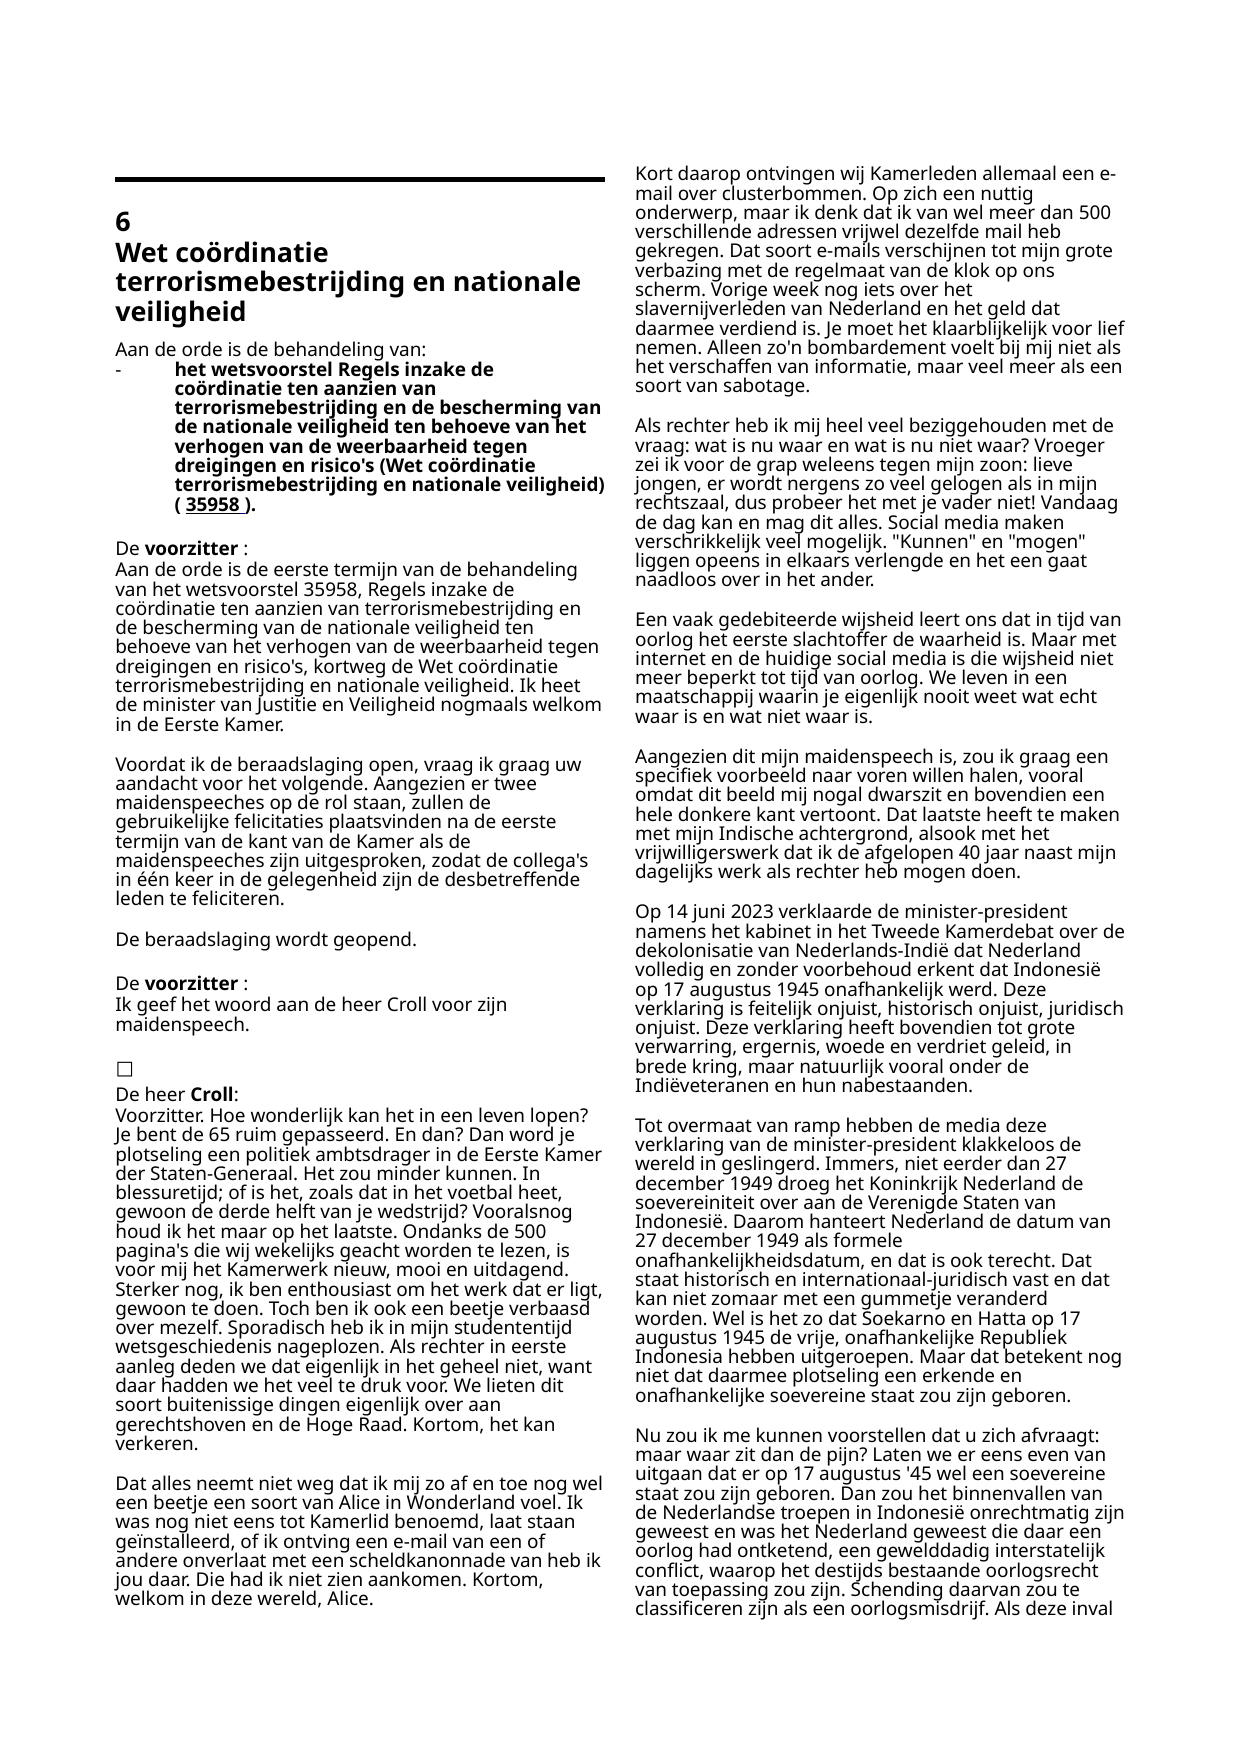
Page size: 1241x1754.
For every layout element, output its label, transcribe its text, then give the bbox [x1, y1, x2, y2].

text Voorzitter. Hoe wonderlijk kan het in een leven lopen? Je bent de 65 ruim gepasseerd. En dan? Dan word je plotseling een politiek ambtsdrager in de Eerste Kamer der Staten-Generaal. Het zou minder kunnen. In blessuretijd; of is het, zoals dat in het voetbal heet, gewoon de derde helft van je wedstrijd? Vooralsnog houd ik het maar op het laatste. Ondanks de 500 pagina's die wij wekelijks geacht worden te lezen, is voor mij het Kamerwerk nieuw, mooi en uitdagend. Sterker nog, ik ben enthousiast om het werk dat er ligt, gewoon te doen. Toch ben ik ook een beetje verbaasd over mezelf. Sporadisch heb ik in mijn studententijd wetsgeschiedenis nageplozen. Als rechter in eerste aanleg deden we dat eigenlijk in het geheel niet, want daar hadden we het veel te druk voor. We lieten dit soort buitenissige dingen eigenlijk over aan gerechtshoven en de Hoge Raad. Kortom, het kan verkeren. [115, 1107, 605, 1454]
text Dat alles neemt niet weg dat ik mij zo af en toe nog wel een beetje een soort van Alice in Wonderland voel. Ik was nog niet eens tot Kamerlid benoemd, laat staan geïnstalleerd, of ik ontving een e-mail van een of andere onverlaat met een scheldkanonnade van heb ik jou daar. Die had ik niet zien aankomen. Kortom, welkom in deze wereld, Alice. [115, 1475, 605, 1610]
text Ik geef het woord aan de heer Croll voor zijn maidenspeech. [115, 996, 605, 1035]
text Aangezien dit mijn maidenspeech is, zou ik graag een specifiek voorbeeld naar voren willen halen, vooral omdat dit beeld mij nogal dwarszit en bovendien een hele donkere kant vertoont. Dat laatste heeft te maken met mijn Indische achtergrond, alsook met het vrijwilligerswerk dat ik de afgelopen 40 jaar naast mijn dagelijks werk als rechter heb mogen doen. [635, 748, 1125, 883]
text De voorzitter : [115, 536, 605, 561]
text Nu zou ik me kunnen voorstellen dat u zich afvraagt: maar waar zit dan de pijn? Laten we er eens even van uitgaan dat er op 17 augustus '45 wel een soevereine staat zou zijn geboren. Dan zou het binnenvallen van de Nederlandse troepen in Indonesië onrechtmatig zijn geweest en was het Nederland geweest die daar een oorlog had ontketend, een gewelddadig interstatelijk conflict, waarop het destijds bestaande oorlogsrecht van toepassing zou zijn. Schending daarvan zou te classificeren zijn als een oorlogsmisdrijf. Als deze inval [635, 1427, 1125, 1619]
text ⬜ [115, 1056, 605, 1081]
text Tot overmaat van ramp hebben de media deze verklaring van de minister-president klakkeloos de wereld in geslingerd. Immers, niet eerder dan 27 december 1949 droeg het Koninkrijk Nederland de soevereiniteit over aan de Verenigde Staten van Indonesië. Daarom hanteert Nederland de datum van 27 december 1949 als formele onafhankelijkheidsdatum, en dat is ook terecht. Dat staat historisch en internationaal-juridisch vast en dat kan niet zomaar met een gummetje veranderd worden. Wel is het zo dat Soekarno en Hatta op 17 augustus 1945 de vrije, onafhankelijke Republiek Indonesia hebben uitgeroepen. Maar dat betekent nog niet dat daarmee plotseling een erkende en onafhankelijke soevereine staat zou zijn geboren. [635, 1117, 1125, 1406]
text De beraadslaging wordt geopend. [115, 931, 605, 950]
text De heer Croll: [115, 1081, 605, 1107]
text 6 [115, 203, 605, 239]
text Kort daarop ontvingen wij Kamerleden allemaal een e-mail over clusterbommen. Op zich een nuttig onderwerp, maar ik denk dat ik van wel meer dan 500 verschillende adressen vrijwel dezelfde mail heb gekregen. Dat soort e-mails verschijnen tot mijn grote verbazing met de regelmaat van de klok op ons scherm. Vorige week nog iets over het slavernijverleden van Nederland en het geld dat daarmee verdiend is. Je moet het klaarblijkelijk voor lief nemen. Alleen zo'n bombardement voelt bij mij niet als het verschaffen van informatie, maar veel meer als een soort van sabotage. [635, 165, 1125, 397]
text Aan de orde is de behandeling van: [115, 341, 605, 361]
text De voorzitter : [115, 971, 605, 996]
text Op 14 juni 2023 verklaarde de minister-president namens het kabinet in het Tweede Kamerdebat over de dekolonisatie van Nederlands-Indië dat Nederland volledig en zonder voorbehoud erkent dat Indonesië op 17 augustus 1945 onafhankelijk werd. Deze verklaring is feitelijk onjuist, historisch onjuist, juridisch onjuist. Deze verklaring heeft bovendien tot grote verwarring, ergernis, woede en verdriet geleid, in brede kring, maar natuurlijk vooral onder de Indiëveteranen en hun nabestaanden. [635, 903, 1125, 1096]
text Als rechter heb ik mij heel veel beziggehouden met de vraag: wat is nu waar en wat is nu niet waar? Vroeger zei ik voor de grap weleens tegen mijn zoon: lieve jongen, er wordt nergens zo veel gelogen als in mijn rechtszaal, dus probeer het met je vader niet! Vandaag de dag kan en mag dit alles. Social media maken verschrikkelijk veel mogelijk. "Kunnen" en "mogen" liggen opeens in elkaars verlengde en het een gaat naadloos over in het ander. [635, 417, 1125, 591]
list het wetsvoorstel Regels inzake de coördinatie ten aanzien van terrorismebestrijding en de bescherming van de nationale veiligheid ten behoeve van het verhogen van de weerbaarheid tegen dreigingen en risico's (Wet coördinatie terrorismebestrijding en nationale veiligheid) ( 35958 ). [115, 361, 605, 515]
text Wet coördinatie terrorismebestrijding en nationale veiligheid [115, 239, 605, 341]
text Een vaak gedebiteerde wijsheid leert ons dat in tijd van oorlog het eerste slachtoffer de waarheid is. Maar met internet en de huidige social media is die wijsheid niet meer beperkt tot tijd van oorlog. We leven in een maatschappij waarin je eigenlijk nooit weet wat echt waar is en wat niet waar is. [635, 611, 1125, 727]
text Aan de orde is de eerste termijn van de behandeling van het wetsvoorstel 35958, Regels inzake de coördinatie ten aanzien van terrorismebestrijding en de bescherming van de nationale veiligheid ten behoeve van het verhogen van de weerbaarheid tegen dreigingen en risico's, kortweg de Wet coördinatie terrorismebestrijding en nationale veiligheid. Ik heet de minister van Justitie en Veiligheid nogmaals welkom in de Eerste Kamer. [115, 561, 605, 735]
text Voordat ik de beraadslaging open, vraag ik graag uw aandacht voor het volgende. Aangezien er twee maidenspeeches op de rol staan, zullen de gebruikelijke felicitaties plaatsvinden na de eerste termijn van de kant van de Kamer als de maidenspeeches zijn uitgesproken, zodat de collega's in één keer in de gelegenheid zijn de desbetreffende leden te feliciteren. [115, 756, 605, 910]
